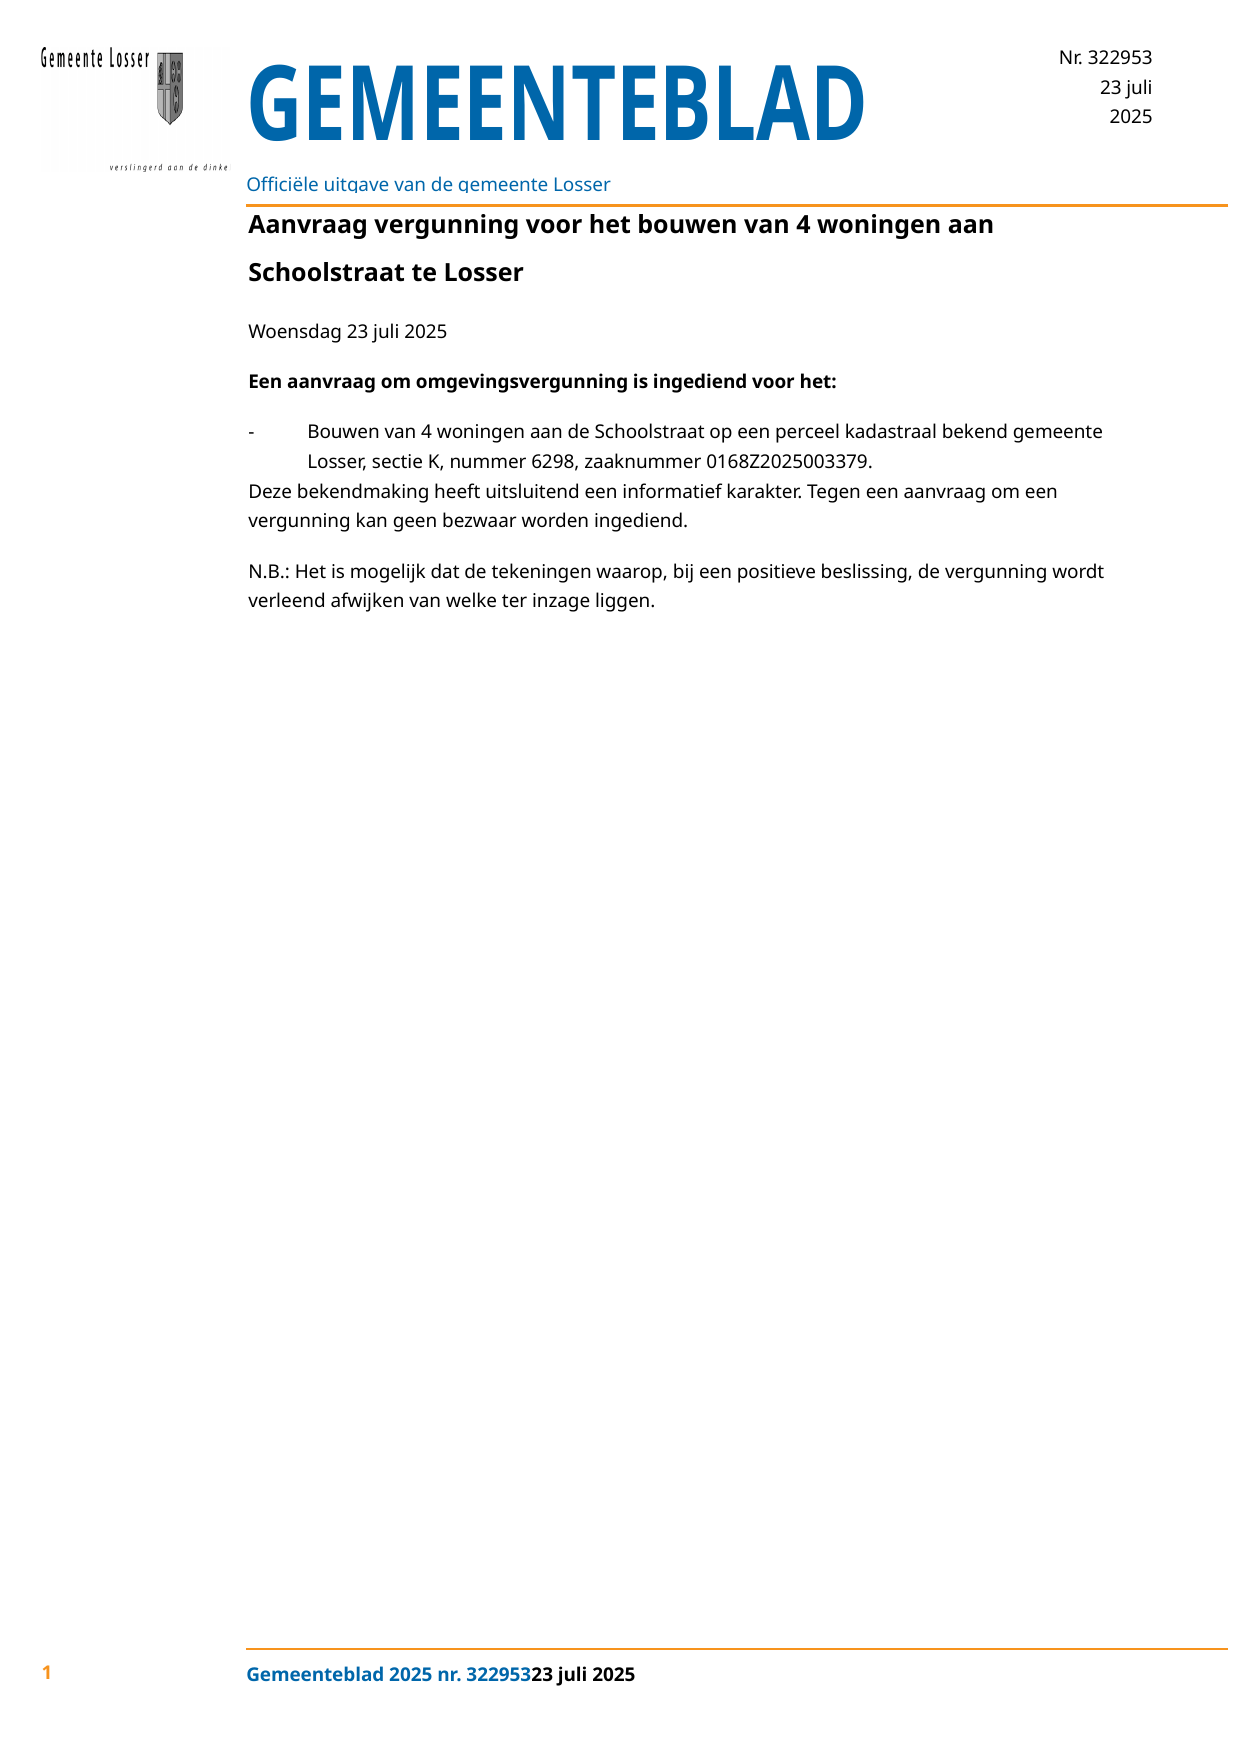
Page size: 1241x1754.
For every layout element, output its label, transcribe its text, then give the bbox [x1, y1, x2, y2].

list Bouwen van 4 woningen aan de Schoolstraat op een perceel kadastraal bekend gemeente Losser, sectie K, nummer 6298, zaaknummer 0168Z2025003379. [248, 419, 1152, 474]
text Deze bekendmaking heeft uitsluitend een informatief karakter. Tegen een aanvraag om een vergunning kan geen bezwaar worden ingediend. [248, 478, 1152, 533]
text Woensdag 23 juli 2025 [248, 318, 1152, 344]
text Aanvraag vergunning voor het bouwen van 4 woningen aan Schoolstraat te Losser [248, 207, 1152, 288]
text N.B.: Het is mogelijk dat de tekeningen waarop, bij een positieve beslissing, de vergunning wordt verleend afwijken van welke ter inzage liggen. [248, 558, 1152, 613]
text Een aanvraag om omgevingsvergunning is ingediend voor het: [248, 368, 1152, 394]
picture [41, 47, 231, 172]
